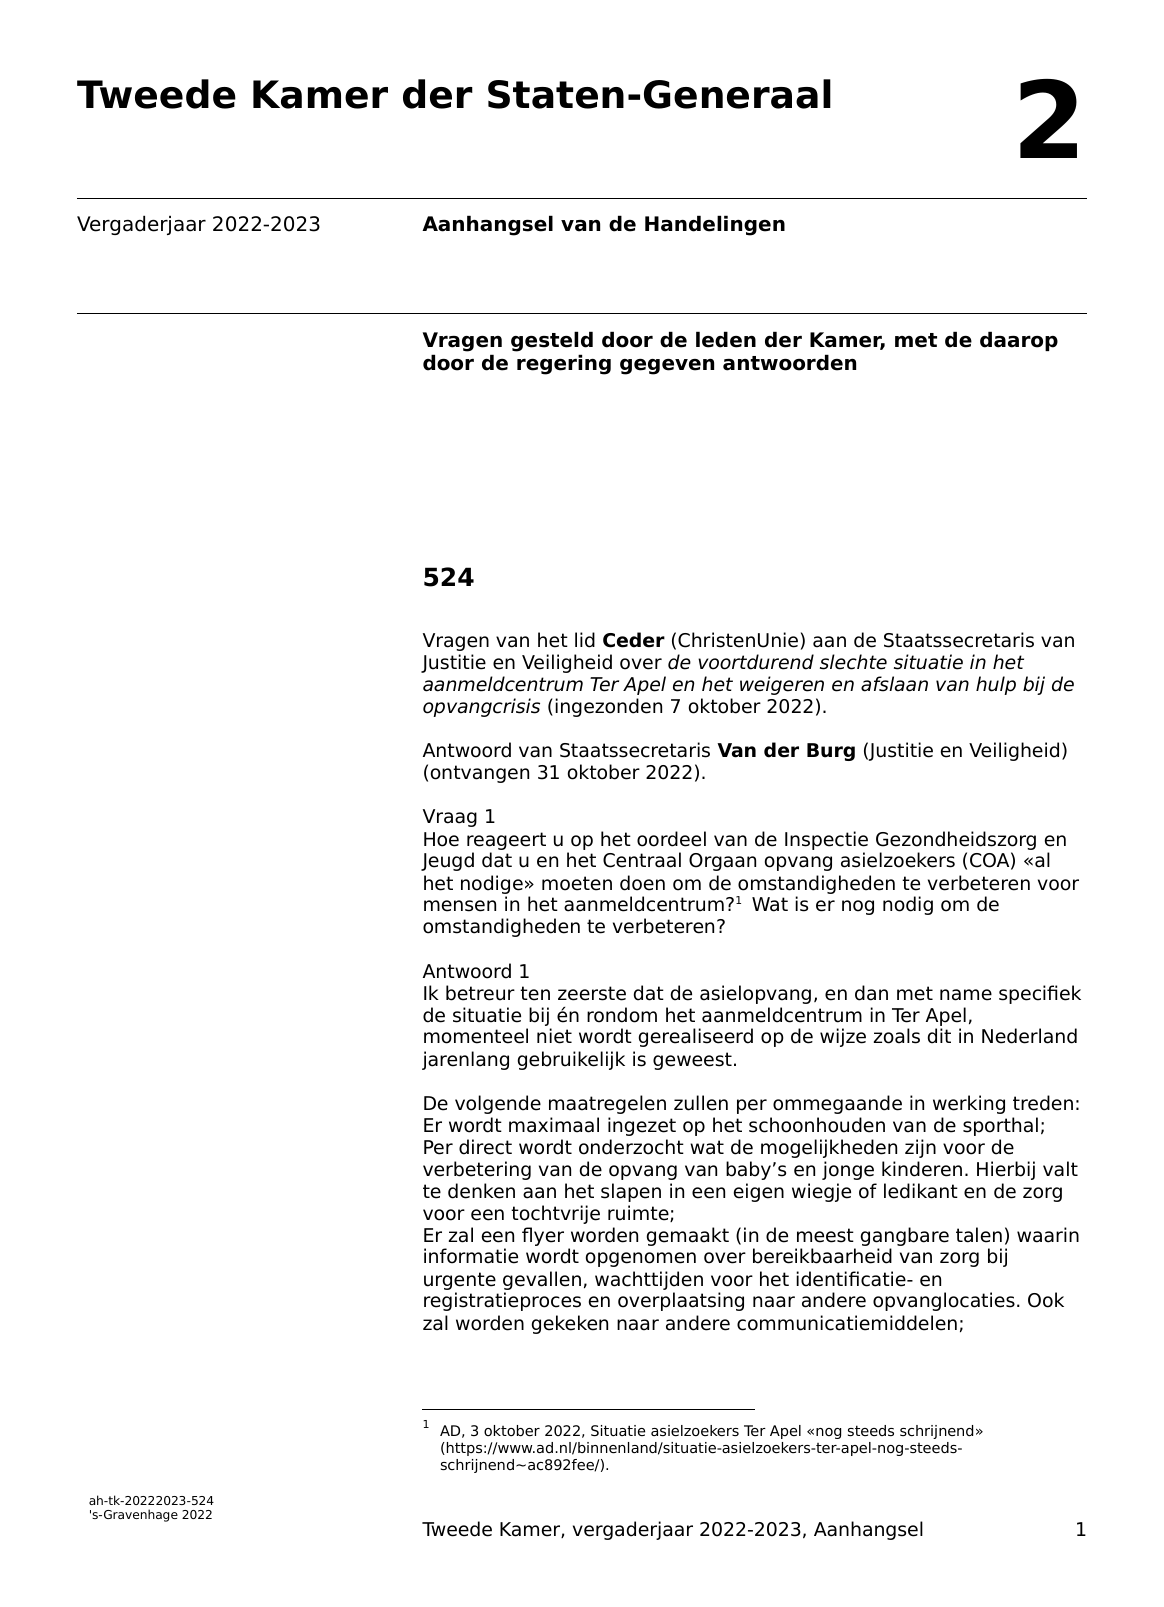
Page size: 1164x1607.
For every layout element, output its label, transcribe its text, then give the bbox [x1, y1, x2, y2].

table_cell Vragen gesteld door de leden der Kamer, met de daarop door de regering gegeven antwoorden [422, 314, 1087, 375]
text Per direct wordt onderzocht wat de mogelijkheden zijn voor de verbetering van de opvang van baby’s en jonge kinderen. Hierbij valt te denken aan het slapen in een eigen wiegje of ledikant en de zorg voor een tochtvrije ruimte; [422, 1137, 1087, 1224]
text 's-Gravenhage 2022 [88, 1508, 323, 1522]
text Antwoord 1 [422, 961, 1087, 982]
table_header Tweede Kamer der Staten-Generaal [77, 59, 886, 198]
table_header 2 [886, 59, 1087, 198]
text Antwoord van Staatssecretaris Van der Burg (Justitie en Veiligheid) (ontvangen 31 oktober 2022). [422, 740, 1087, 784]
text ah-tk-20222023-524 [88, 1494, 323, 1508]
text Hoe reageert u op het oordeel van de Inspectie Gezondheidszorg en Jeugd dat u en het Centraal Orgaan opvang asielzoekers (COA) «al het nodige» moeten doen om de omstandigheden te verbeteren voor mensen in het aanmeldcentrum? Wat is er nog nodig om de omstandigheden te verbeteren? [422, 828, 1087, 938]
text Vraag 1 [422, 806, 1087, 828]
text AD, 3 oktober 2022, Situatie asielzoekers Ter Apel «nog steeds schrijnend» (https://www.ad.nl/binnenland/situatie-asielzoekers-ter-apel-nog-steeds-schrijnend~ac892fee/). [422, 1418, 1087, 1474]
table_cell Vergaderjaar 2022-2023 [77, 199, 422, 313]
text 524 [422, 563, 1087, 592]
text Er wordt maximaal ingezet op het schoonhouden van de sporthal; [422, 1114, 1087, 1137]
text Er zal een flyer worden gemaakt (in de meest gangbare talen) waarin informatie wordt opgenomen over bereikbaarheid van zorg bij urgente gevallen, wachttijden voor het identificatie- en registratieproces en overplaatsing naar andere opvanglocaties. Ook zal worden gekeken naar andere communicatiemiddelen; [422, 1224, 1087, 1334]
text De volgende maatregelen zullen per ommegaande in werking treden: [422, 1093, 1087, 1114]
text Ik betreur ten zeerste dat de asielopvang, en dan met name specifiek de situatie bij én rondom het aanmeldcentrum in Ter Apel, momenteel niet wordt gerealiseerd op de wijze zoals dit in Nederland jarenlang gebruikelijk is geweest. [422, 982, 1087, 1070]
table_cell Aanhangsel van de Handelingen [422, 199, 1087, 313]
table_cell [77, 314, 422, 375]
text Vragen van het lid Ceder (ChristenUnie) aan de Staatssecretaris van Justitie en Veiligheid over de voortdurend slechte situatie in het aanmeldcentrum Ter Apel en het weigeren en afslaan van hulp bij de opvangcrisis (ingezonden 7 oktober 2022). [422, 630, 1087, 718]
